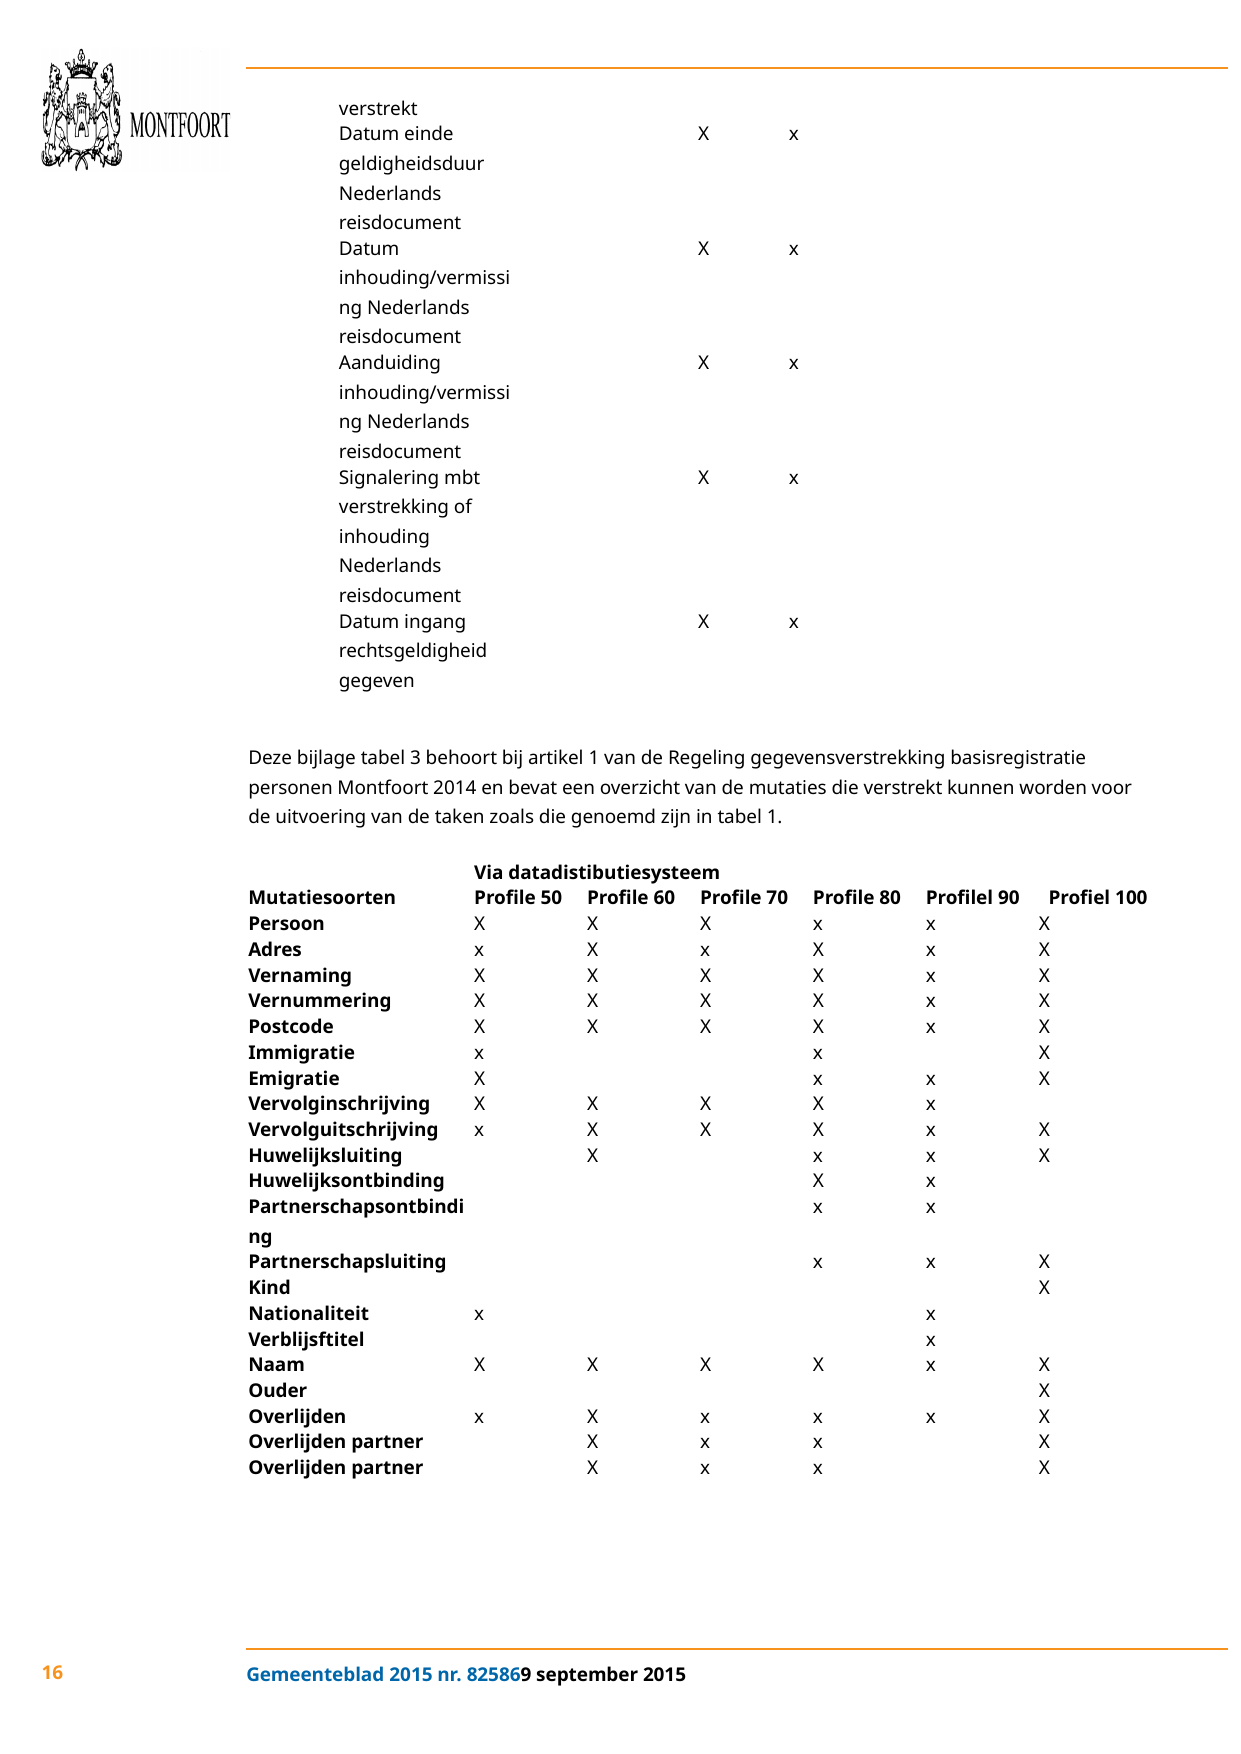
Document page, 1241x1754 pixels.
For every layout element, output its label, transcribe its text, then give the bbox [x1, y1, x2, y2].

table_cell Profile 80 [813, 885, 926, 910]
table_cell [1061, 95, 1152, 121]
table_cell [587, 1249, 700, 1274]
table_cell [516, 235, 607, 349]
table_cell [607, 121, 698, 235]
table_cell [607, 350, 698, 464]
table_cell X [587, 1352, 700, 1377]
table_cell x [926, 1326, 1038, 1352]
table_cell X [474, 1352, 587, 1377]
table_cell [607, 693, 698, 719]
table_cell X [474, 988, 587, 1013]
table_cell [700, 1168, 813, 1193]
table_cell X [698, 121, 788, 235]
table_cell Vervolginschrijving [248, 1090, 474, 1116]
table_cell X [474, 910, 587, 936]
table_cell [789, 693, 879, 719]
table_header [248, 859, 474, 884]
table_cell [607, 95, 698, 121]
table_cell X [700, 988, 813, 1013]
table_cell [926, 1039, 1038, 1065]
table_cell Nationaliteit [248, 1300, 474, 1326]
table_cell [1061, 235, 1152, 349]
table_cell [1039, 1168, 1152, 1193]
table_cell [474, 1455, 587, 1480]
table_cell Huwelijksontbinding [248, 1168, 474, 1193]
table_cell [607, 464, 698, 608]
table_cell X [813, 988, 926, 1013]
table_cell x [474, 1403, 587, 1429]
table_cell [879, 95, 970, 121]
table_cell [879, 608, 970, 693]
table_cell X [1039, 1039, 1152, 1065]
table_cell x [813, 910, 926, 936]
table_cell [339, 693, 516, 719]
table_cell x [926, 1168, 1038, 1193]
table_cell x [813, 1039, 926, 1065]
table_cell Profiel 100 [1039, 885, 1152, 910]
table_cell [813, 1377, 926, 1403]
table_header Via datadistibutiesysteem [474, 859, 1038, 884]
table_cell [1039, 1193, 1152, 1249]
table_cell X [587, 910, 700, 936]
table_cell X [587, 1429, 700, 1454]
table_cell X [698, 608, 788, 693]
table_cell X [813, 1090, 926, 1116]
table_cell Vernaming [248, 962, 474, 987]
table_cell [700, 1249, 813, 1274]
table_cell Datum ingang rechtsgeldigheid gegeven [339, 608, 516, 693]
table_cell x [813, 1142, 926, 1168]
table_cell X [700, 1013, 813, 1039]
table_cell X [1039, 1429, 1152, 1454]
table_header [1039, 859, 1152, 884]
table_cell X [1039, 962, 1152, 987]
table_cell x [813, 1065, 926, 1090]
table_cell [970, 350, 1061, 464]
table_cell x [926, 1193, 1038, 1249]
table_cell X [1039, 988, 1152, 1013]
table_cell [970, 464, 1061, 608]
table_cell x [700, 936, 813, 962]
table_cell [700, 1326, 813, 1352]
table_cell Signalering mbt verstrekking of inhouding Nederlands reisdocument [339, 464, 516, 608]
table_cell X [813, 936, 926, 962]
table_cell x [813, 1249, 926, 1274]
table_cell [1061, 608, 1152, 693]
table_cell [970, 121, 1061, 235]
table_cell [879, 121, 970, 235]
table_cell [587, 1326, 700, 1352]
table_cell X [1039, 1403, 1152, 1429]
table_cell X [813, 1116, 926, 1142]
table_cell [700, 1142, 813, 1168]
table_cell [879, 350, 970, 464]
table_cell Profile 50 [474, 885, 587, 910]
table_cell [700, 1065, 813, 1090]
table_cell [516, 464, 607, 608]
table_cell Postcode [248, 1013, 474, 1039]
table_cell X [1039, 1274, 1152, 1300]
table_cell Profile 70 [700, 885, 813, 910]
table_cell Overlijden partner [248, 1455, 474, 1480]
table_cell x [926, 1352, 1038, 1377]
table_cell X [813, 1013, 926, 1039]
table_cell [700, 1039, 813, 1065]
table_cell [607, 608, 698, 693]
table_cell [698, 693, 788, 719]
table_cell X [587, 1090, 700, 1116]
table_cell X [587, 1013, 700, 1039]
table_cell [474, 1168, 587, 1193]
table_cell Datum inhouding/vermissing Nederlands reisdocument [339, 235, 516, 349]
table_cell x [789, 121, 879, 235]
table_cell [248, 608, 339, 693]
table_cell [700, 1300, 813, 1326]
table_cell x [926, 936, 1038, 962]
table_cell Ouder [248, 1377, 474, 1403]
table_cell x [813, 1455, 926, 1480]
table_cell X [700, 1352, 813, 1377]
table_cell X [474, 962, 587, 987]
table_cell x [926, 1403, 1038, 1429]
table_cell X [1039, 1352, 1152, 1377]
table_cell Persoon [248, 910, 474, 936]
table_cell x [789, 350, 879, 464]
table_cell Emigratie [248, 1065, 474, 1090]
table_cell Profile 60 [587, 885, 700, 910]
table_cell X [1039, 1142, 1152, 1168]
table_cell Partnerschapsluiting [248, 1249, 474, 1274]
table_cell x [474, 1300, 587, 1326]
table_cell [474, 1274, 587, 1300]
table_cell x [474, 1116, 587, 1142]
table_cell [700, 1193, 813, 1249]
table_cell x [813, 1429, 926, 1454]
table_cell [1061, 464, 1152, 608]
table_cell Verblijsftitel [248, 1326, 474, 1352]
table_cell X [474, 1090, 587, 1116]
table_cell x [926, 910, 1038, 936]
table_cell [1061, 121, 1152, 235]
table_cell Immigratie [248, 1039, 474, 1065]
table_cell [1039, 1090, 1152, 1116]
table_cell X [700, 962, 813, 987]
text Deze bijlage tabel 3 behoort bij artikel 1 van de Regeling gegevensverstrekking basisregistratie personen Montfoort 2014 en bevat een overzicht van de mutaties die verstrekt kunnen worden voor de uitvoering van de taken zoals die genoemd zijn in tabel 1. [248, 744, 1152, 829]
table_cell [813, 1274, 926, 1300]
table_cell x [926, 1090, 1038, 1116]
table_cell x [474, 936, 587, 962]
table_cell Vernummering [248, 988, 474, 1013]
table_cell x [789, 608, 879, 693]
table_cell [587, 1274, 700, 1300]
table_cell X [1039, 1116, 1152, 1142]
table_cell [587, 1193, 700, 1249]
table_cell x [926, 1013, 1038, 1039]
table_cell [879, 235, 970, 349]
table_cell x [926, 1300, 1038, 1326]
table_cell Partnerschapsontbinding [248, 1193, 474, 1249]
table_cell X [1039, 1377, 1152, 1403]
table_cell x [474, 1039, 587, 1065]
table_cell [516, 95, 607, 121]
table_cell [970, 693, 1061, 719]
table_cell Aanduiding inhouding/vermissing Nederlands reisdocument [339, 350, 516, 464]
table_cell [1061, 350, 1152, 464]
table_cell [700, 1377, 813, 1403]
table_cell [587, 1168, 700, 1193]
table_cell [248, 121, 339, 235]
table_cell Mutatiesoorten [248, 885, 474, 910]
table_cell [248, 464, 339, 608]
table_cell X [587, 1403, 700, 1429]
table_cell [700, 1274, 813, 1300]
table_cell [248, 95, 339, 121]
table_cell [879, 693, 970, 719]
table_cell Overlijden partner [248, 1429, 474, 1454]
table_cell X [1039, 1013, 1152, 1039]
table_cell [587, 1377, 700, 1403]
table_cell [1039, 1326, 1152, 1352]
table_cell X [587, 988, 700, 1013]
table_cell X [1039, 1065, 1152, 1090]
table_cell x [926, 962, 1038, 987]
table_cell Profilel 90 [926, 885, 1038, 910]
table_cell [587, 1065, 700, 1090]
table_cell [1039, 1300, 1152, 1326]
table_cell x [789, 464, 879, 608]
table_cell X [587, 1455, 700, 1480]
table_cell x [926, 1065, 1038, 1090]
table_cell [970, 608, 1061, 693]
table_cell x [700, 1455, 813, 1480]
table_cell [516, 350, 607, 464]
table_cell X [1039, 1455, 1152, 1480]
table_cell [248, 693, 339, 719]
table_cell X [698, 350, 788, 464]
table_cell X [813, 1168, 926, 1193]
table_cell [813, 1300, 926, 1326]
table_cell X [474, 1013, 587, 1039]
table_cell X [700, 1116, 813, 1142]
table_cell x [700, 1403, 813, 1429]
table_cell [516, 608, 607, 693]
table_cell Vervolguitschrijving [248, 1116, 474, 1142]
table_cell X [698, 235, 788, 349]
table_cell [789, 95, 879, 121]
table_cell x [926, 1142, 1038, 1168]
table_cell [970, 95, 1061, 121]
table_cell [474, 1249, 587, 1274]
table_cell x [926, 1116, 1038, 1142]
table_cell X [1039, 910, 1152, 936]
table_cell [248, 235, 339, 349]
table_cell [879, 464, 970, 608]
table_cell [474, 1377, 587, 1403]
table_cell x [813, 1193, 926, 1249]
table_cell X [813, 1352, 926, 1377]
table_cell [926, 1455, 1038, 1480]
table_cell verstrekt [339, 95, 516, 121]
table_cell [474, 1429, 587, 1454]
table_cell [926, 1377, 1038, 1403]
table_cell X [587, 962, 700, 987]
table_cell [248, 350, 339, 464]
table_cell [926, 1274, 1038, 1300]
table_cell X [700, 910, 813, 936]
table_cell [1061, 693, 1152, 719]
table_cell X [587, 1116, 700, 1142]
table_cell Overlijden [248, 1403, 474, 1429]
table_cell [970, 235, 1061, 349]
table_cell Naam [248, 1352, 474, 1377]
table_cell [474, 1142, 587, 1168]
table_cell [474, 1193, 587, 1249]
table_cell Huwelijksluiting [248, 1142, 474, 1168]
table_cell [813, 1326, 926, 1352]
table_cell X [813, 962, 926, 987]
table_cell X [587, 936, 700, 962]
table_cell [587, 1300, 700, 1326]
table_cell x [813, 1403, 926, 1429]
table_cell X [1039, 1249, 1152, 1274]
table_cell X [587, 1142, 700, 1168]
table_cell [474, 1326, 587, 1352]
table_cell X [474, 1065, 587, 1090]
table_cell [516, 693, 607, 719]
table_cell x [926, 988, 1038, 1013]
picture [41, 47, 231, 172]
table_cell X [700, 1090, 813, 1116]
table_cell [516, 121, 607, 235]
table_cell [698, 95, 788, 121]
table_cell x [700, 1429, 813, 1454]
table_cell Datum einde geldigheidsduur Nederlands reisdocument [339, 121, 516, 235]
table_cell X [698, 464, 788, 608]
table_cell x [926, 1249, 1038, 1274]
table_cell Kind [248, 1274, 474, 1300]
table_cell x [789, 235, 879, 349]
table_cell X [1039, 936, 1152, 962]
table_cell [607, 235, 698, 349]
table_cell [587, 1039, 700, 1065]
table_cell [926, 1429, 1038, 1454]
table_cell Adres [248, 936, 474, 962]
